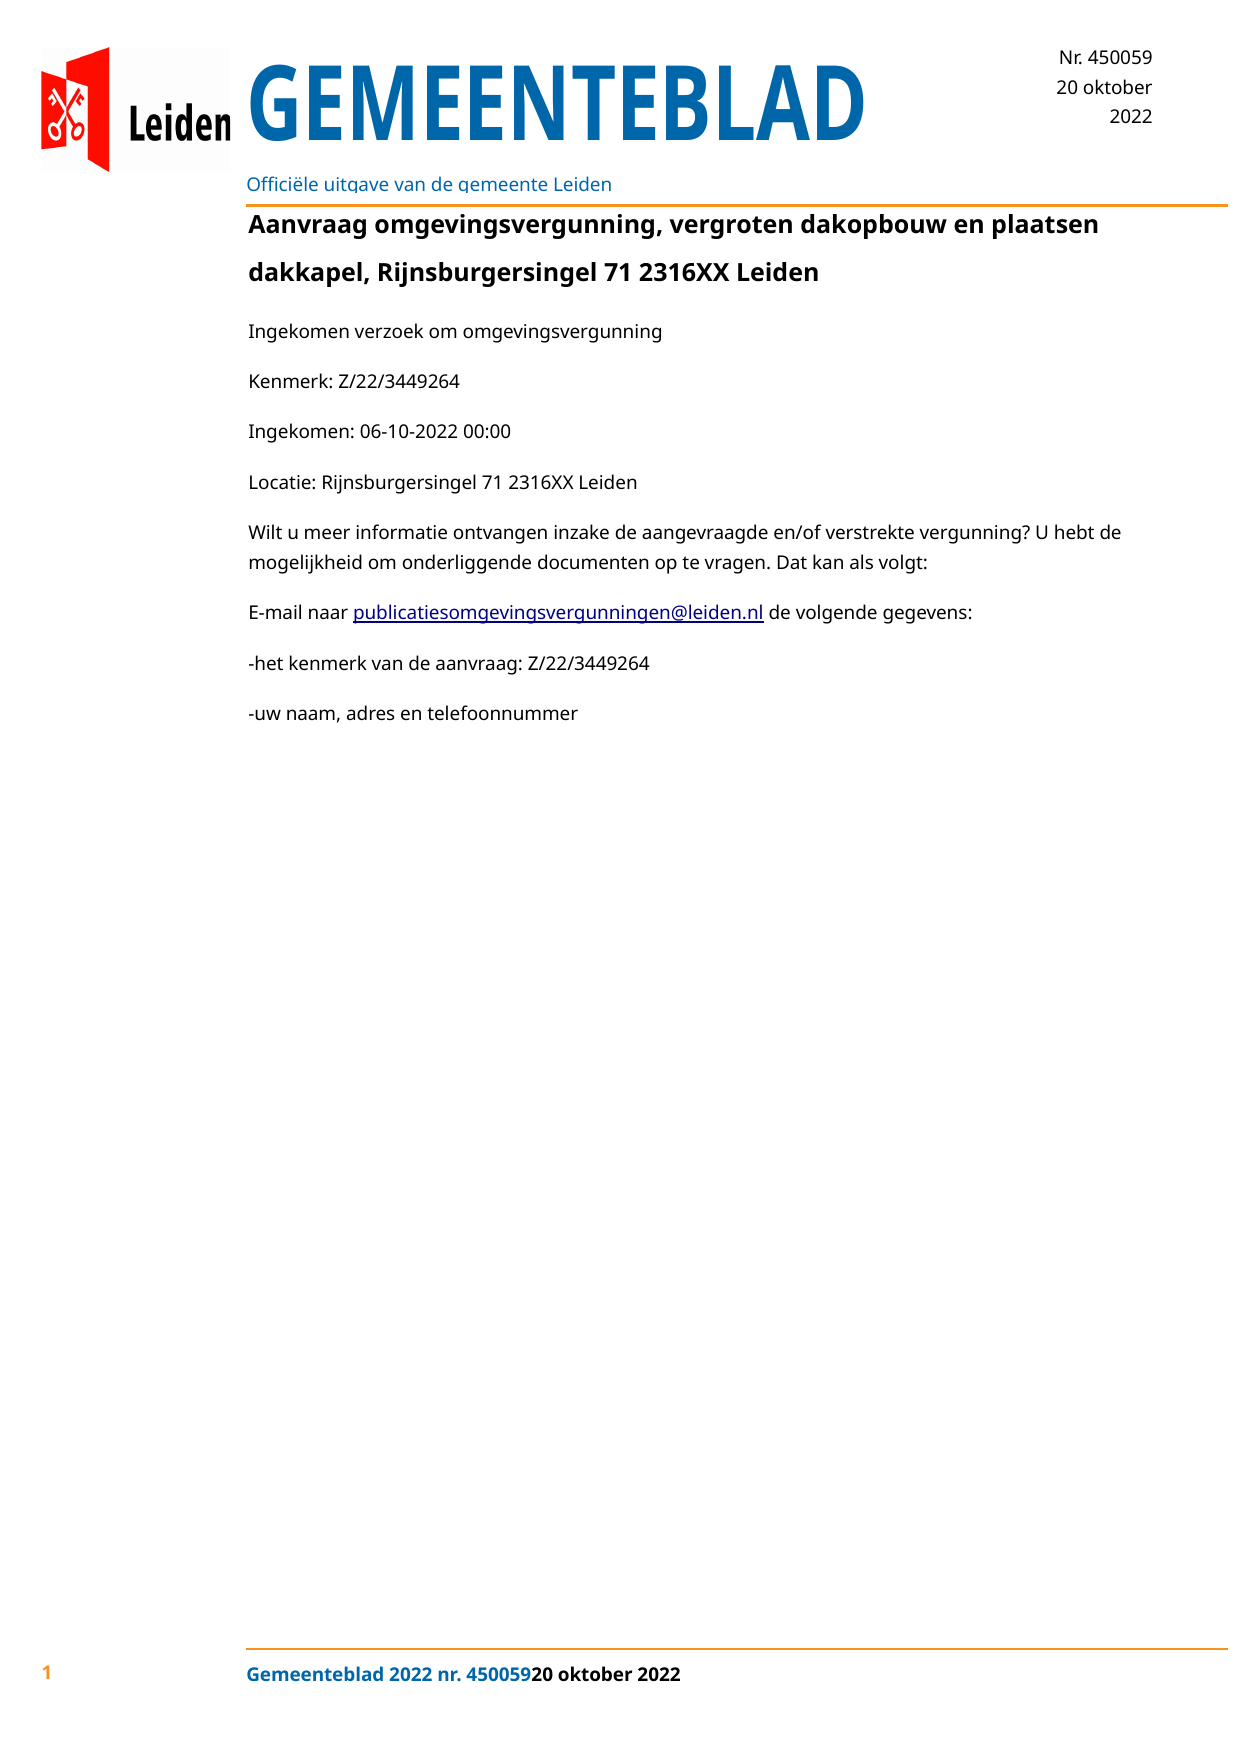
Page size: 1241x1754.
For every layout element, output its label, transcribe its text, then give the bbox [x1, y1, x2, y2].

text Locatie: Rijnsburgersingel 71 2316XX Leiden [248, 469, 1152, 495]
text Kenmerk: Z/22/3449264 [248, 368, 1152, 394]
text -het kenmerk van de aanvraag: Z/22/3449264 [248, 650, 1152, 676]
text Aanvraag omgevingsvergunning, vergroten dakopbouw en plaatsen dakkapel, Rijnsburgersingel 71 2316XX Leiden [248, 207, 1152, 288]
text Wilt u meer informatie ontvangen inzake de aangevraagde en/of verstrekte vergunning? U hebt de mogelijkheid om onderliggende documenten op te vragen. Dat kan als volgt: [248, 519, 1152, 575]
text Ingekomen: 06-10-2022 00:00 [248, 419, 1152, 444]
text Ingekomen verzoek om omgevingsvergunning [248, 318, 1152, 344]
text -uw naam, adres en telefoonnummer [248, 700, 1152, 726]
text E-mail naar publicatiesomgevingsvergunningen@leiden.nl de volgende gegevens: [248, 599, 1152, 625]
picture [41, 47, 231, 172]
